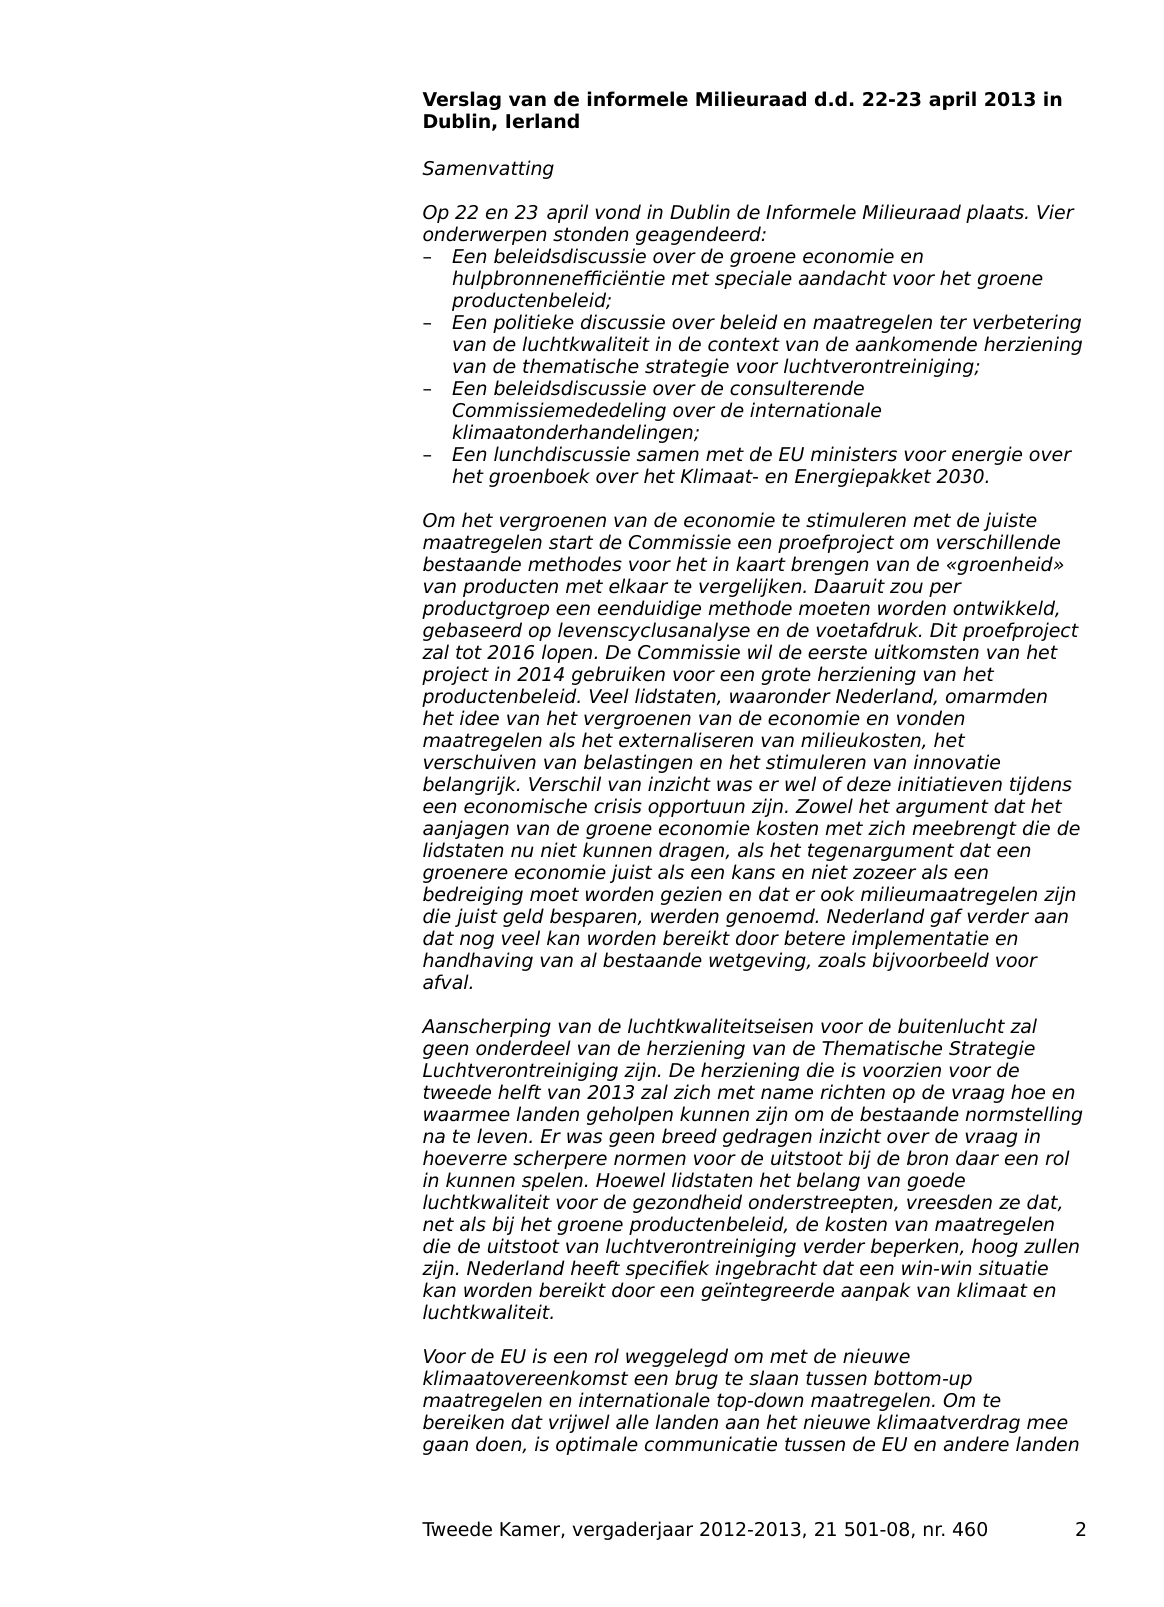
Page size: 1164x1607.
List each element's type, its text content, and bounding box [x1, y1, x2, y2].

subtitle Verslag van de informele Milieuraad d.d. 22-23 april 2013 in Dublin, Ierland [422, 89, 1087, 133]
text Aanscherping van de luchtkwaliteitseisen voor de buitenlucht zal geen onderdeel van de herziening van de Thematische Strategie Luchtverontreiniging zijn. De herziening die is voorzien voor de tweede helft van 2013 zal zich met name richten op de vraag hoe en waarmee landen geholpen kunnen zijn om de bestaande normstelling na te leven. Er was geen breed gedragen inzicht over de vraag in hoeverre scherpere normen voor de uitstoot bij de bron daar een rol in kunnen spelen. Hoewel lidstaten het belang van goede luchtkwaliteit voor de gezondheid onderstreepten, vreesden ze dat, net als bij het groene productenbeleid, de kosten van maatregelen die de uitstoot van luchtverontreiniging verder beperken, hoog zullen zijn. Nederland heeft specifiek ingebracht dat een win-win situatie kan worden bereikt door een geïntegreerde aanpak van klimaat en luchtkwaliteit. [422, 1016, 1087, 1323]
subtitle Samenvatting [422, 158, 1087, 180]
text Om het vergroenen van de economie te stimuleren met de juiste maatregelen start de Commissie een proefproject om verschillende bestaande methodes voor het in kaart brengen van de «groenheid» van producten met elkaar te vergelijken. Daaruit zou per productgroep een eenduidige methode moeten worden ontwikkeld, gebaseerd op levenscyclusanalyse en de voetafdruk. Dit proefproject zal tot 2016 lopen. De Commissie wil de eerste uitkomsten van het project in 2014 gebruiken voor een grote herziening van het productenbeleid. Veel lidstaten, waaronder Nederland, omarmden het idee van het vergroenen van de economie en vonden maatregelen als het externaliseren van milieukosten, het verschuiven van belastingen en het stimuleren van innovatie belangrijk. Verschil van inzicht was er wel of deze initiatieven tijdens een economische crisis opportuun zijn. Zowel het argument dat het aanjagen van de groene economie kosten met zich meebrengt die de lidstaten nu niet kunnen dragen, als het tegenargument dat een groenere economie juist als een kans en niet zozeer als een bedreiging moet worden gezien en dat er ook milieumaatregelen zijn die juist geld besparen, werden genoemd. Nederland gaf verder aan dat nog veel kan worden bereikt door betere implementatie en handhaving van al bestaande wetgeving, zoals bijvoorbeeld voor afval. [422, 510, 1087, 994]
text – Een politieke discussie over beleid en maatregelen ter verbetering van de luchtkwaliteit in de context van de aankomende herziening van de thematische strategie voor luchtverontreiniging; [422, 312, 1087, 378]
text Op 22 en 23 april vond in Dublin de Informele Milieuraad plaats. Vier onderwerpen stonden geagendeerd: [422, 202, 1087, 246]
text – Een lunchdiscussie samen met de EU ministers voor energie over het groenboek over het Klimaat- en Energiepakket 2030. [422, 444, 1087, 488]
text – Een beleidsdiscussie over de consulterende Commissiemededeling over de internationale klimaatonderhandelingen; [422, 378, 1087, 444]
text – Een beleidsdiscussie over de groene economie en hulpbronnenefficiëntie met speciale aandacht voor het groene productenbeleid; [422, 246, 1087, 312]
text Voor de EU is een rol weggelegd om met de nieuwe klimaatovereenkomst een brug te slaan tussen bottom-up maatregelen en internationale top-down maatregelen. Om te bereiken dat vrijwel alle landen aan het nieuwe klimaatverdrag mee gaan doen, is optimale communicatie tussen de EU en andere landen [422, 1346, 1087, 1456]
